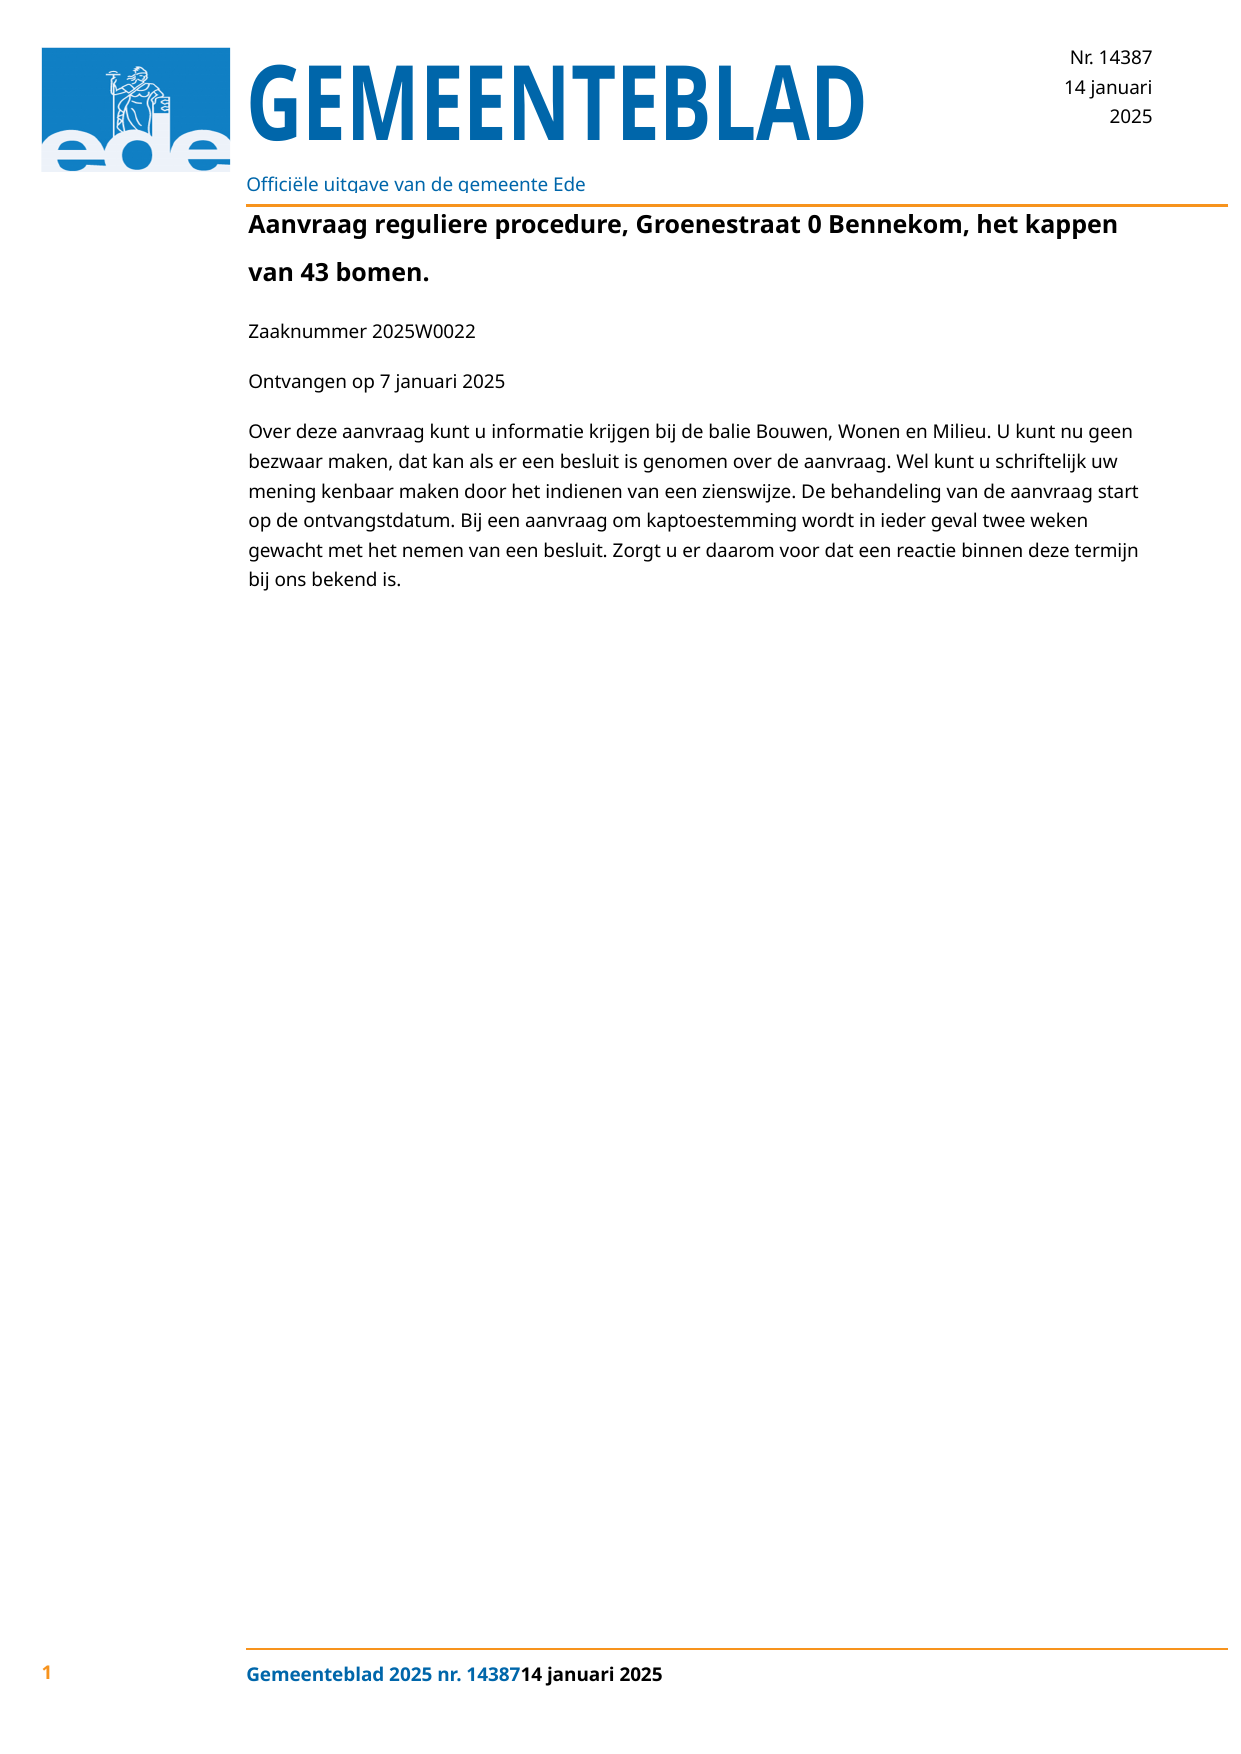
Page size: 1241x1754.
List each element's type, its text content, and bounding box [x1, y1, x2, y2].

text Aanvraag reguliere procedure, Groenestraat 0 Bennekom, het kappen van 43 bomen. [248, 207, 1152, 288]
text Over deze aanvraag kunt u informatie krijgen bij de balie Bouwen, Wonen en Milieu. U kunt nu geen bezwaar maken, dat kan als er een besluit is genomen over de aanvraag. Wel kunt u schriftelijk uw mening kenbaar maken door het indienen van een zienswijze. De behandeling van de aanvraag start op de ontvangstdatum. Bij een aanvraag om kaptoestemming wordt in ieder geval twee weken gewacht met het nemen van een besluit. Zorgt u er daarom voor dat een reactie binnen deze termijn bij ons bekend is. [248, 419, 1152, 592]
picture [41, 47, 231, 172]
text Ontvangen op 7 januari 2025 [248, 368, 1152, 394]
text Zaaknummer 2025W0022 [248, 318, 1152, 344]
